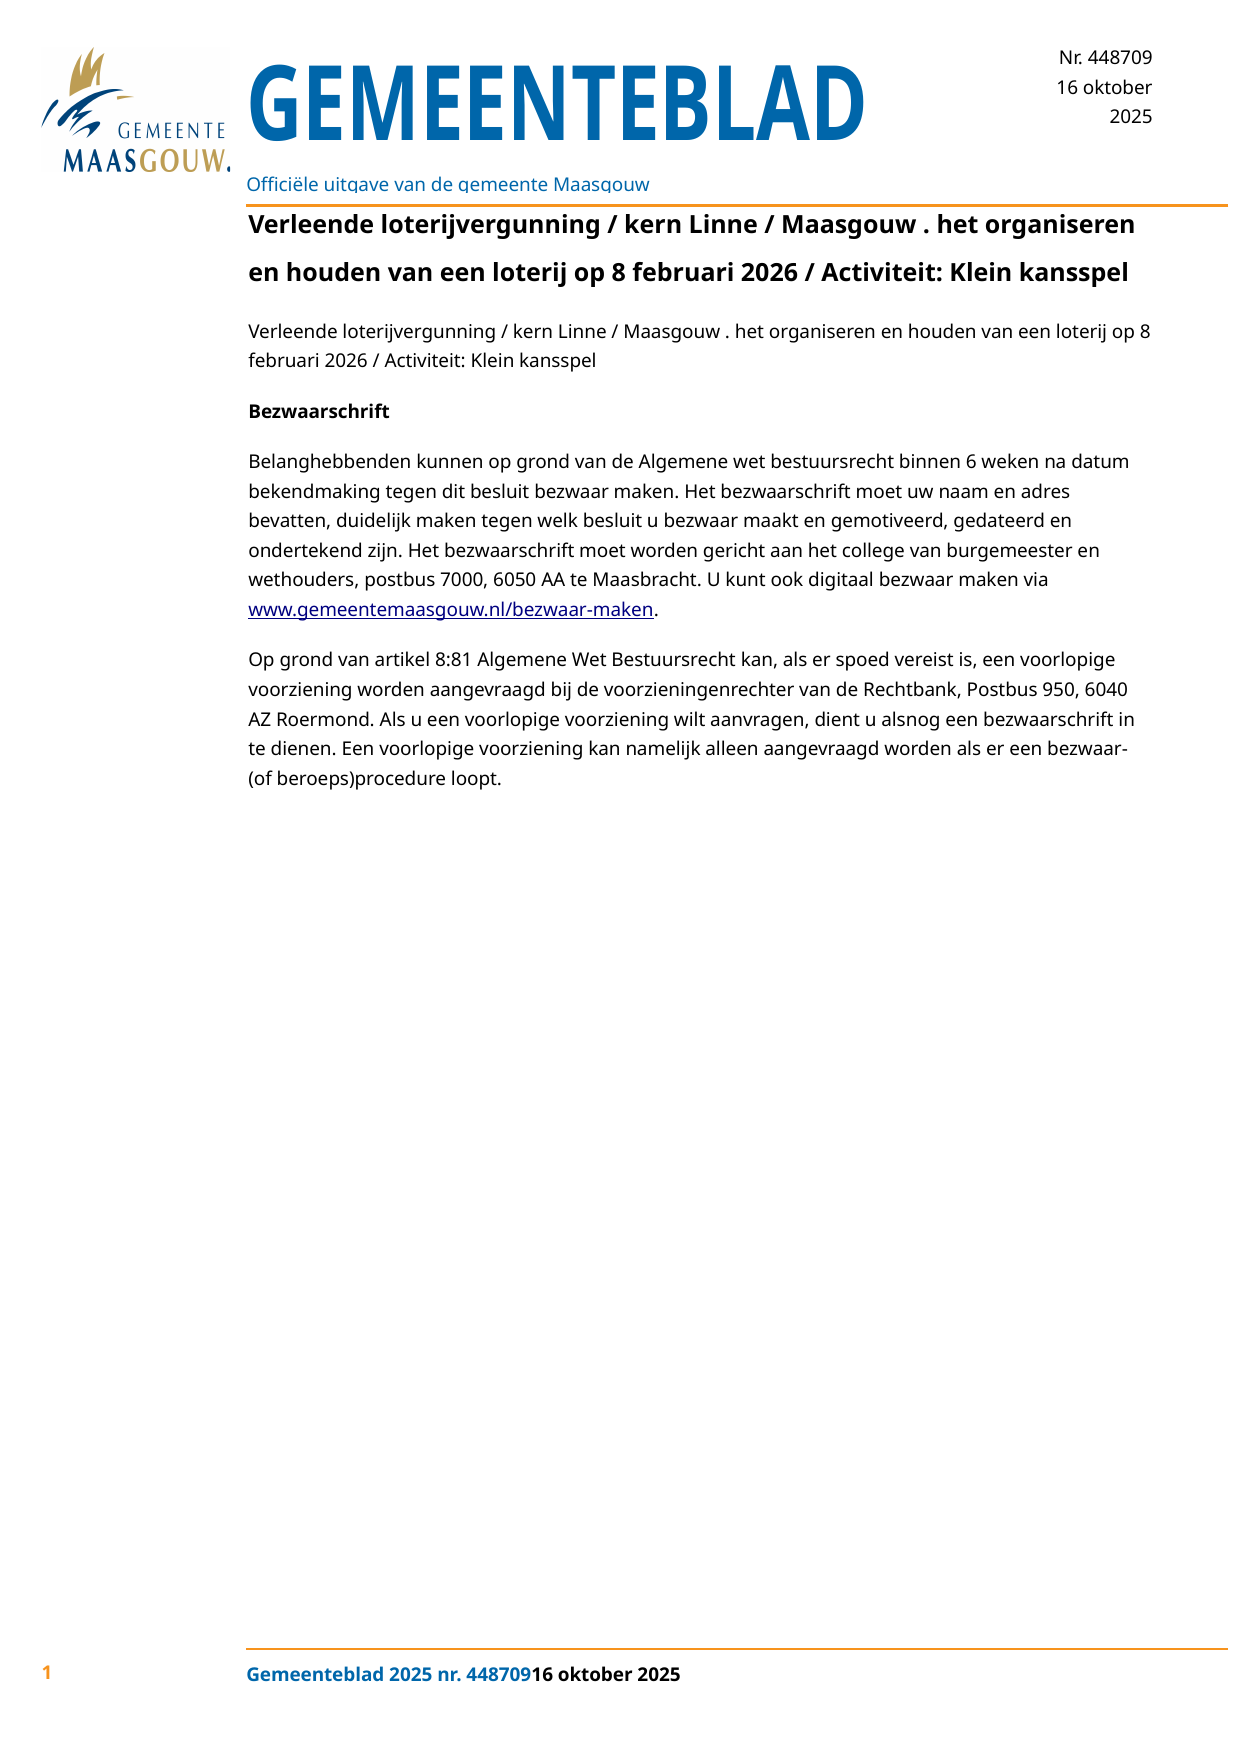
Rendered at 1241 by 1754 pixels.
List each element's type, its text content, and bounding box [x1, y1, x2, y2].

picture [41, 47, 231, 172]
text Verleende loterijvergunning / kern Linne / Maasgouw . het organiseren en houden van een loterij op 8 februari 2026 / Activiteit: Klein kansspel [248, 318, 1152, 373]
text Bezwaarschrift [248, 398, 1152, 424]
text Belanghebbenden kunnen op grond van de Algemene wet bestuursrecht binnen 6 weken na datum bekendmaking tegen dit besluit bezwaar maken. Het bezwaarschrift moet uw naam en adres bevatten, duidelijk maken tegen welk besluit u bezwaar maakt en gemotiveerd, gedateerd en ondertekend zijn. Het bezwaarschrift moet worden gericht aan het college van burgemeester en wethouders, postbus 7000, 6050 AA te Maasbracht. U kunt ook digitaal bezwaar maken via www.gemeentemaasgouw.nl/bezwaar-maken. [248, 448, 1152, 622]
text Verleende loterijvergunning / kern Linne / Maasgouw . het organiseren en houden van een loterij op 8 februari 2026 / Activiteit: Klein kansspel [248, 207, 1152, 288]
text Op grond van artikel 8:81 Algemene Wet Bestuursrecht kan, als er spoed vereist is, een voorlopige voorziening worden aangevraagd bij de voorzieningenrechter van de Rechtbank, Postbus 950, 6040 AZ Roermond. Als u een voorlopige voorziening wilt aanvragen, dient u alsnog een bezwaarschrift in te dienen. Een voorlopige voorziening kan namelijk alleen aangevraagd worden als er een bezwaar- (of beroeps)procedure loopt. [248, 647, 1152, 791]
